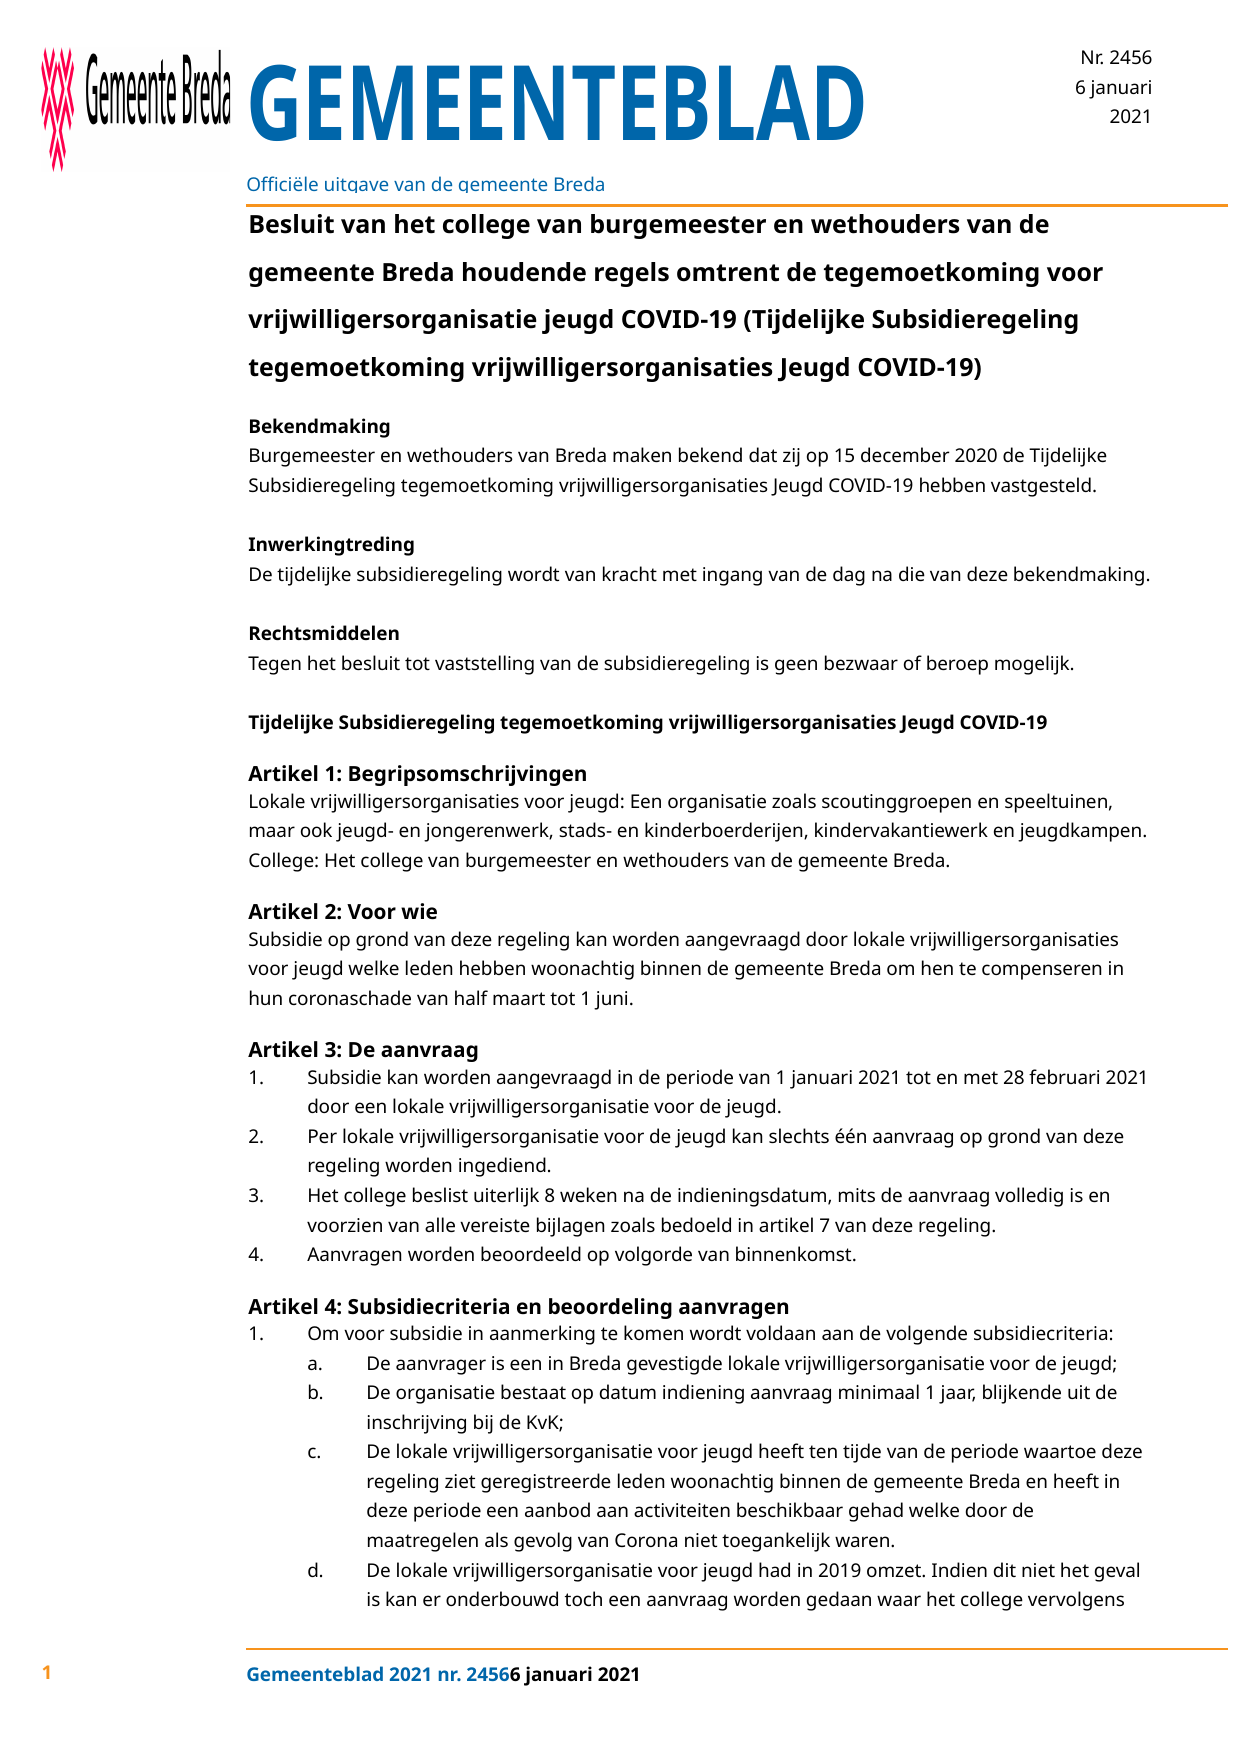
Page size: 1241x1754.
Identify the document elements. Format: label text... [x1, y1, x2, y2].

text Bekendmaking [248, 413, 1152, 439]
text Artikel 2: Voor wie [248, 897, 1152, 926]
text Artikel 4: Subsidiecriteria en beoordeling aanvragen [248, 1292, 1152, 1320]
list Subsidie kan worden aangevraagd in de periode van 1 januari 2021 tot en met 28 februari 2021 door een lokale vrijwilligersorganisatie voor de jeugd. [248, 1064, 1152, 1119]
text De tijdelijke subsidieregeling wordt van kracht met ingang van de dag na die van deze bekendmaking. [248, 561, 1152, 587]
list De organisatie bestaat op datum indiening aanvraag minimaal 1 jaar, blijkende uit de inschrijving bij de KvK; [307, 1379, 1152, 1435]
text Tegen het besluit tot vaststelling van de subsidieregeling is geen bezwaar of beroep mogelijk. [248, 650, 1152, 676]
text College: Het college van burgemeester en wethouders van de gemeente Breda. [248, 847, 1152, 873]
list Per lokale vrijwilligersorganisatie voor de jeugd kan slechts één aanvraag op grond van deze regeling worden ingediend. [248, 1123, 1152, 1178]
list Aanvragen worden beoordeeld op volgorde van binnenkomst. [248, 1241, 1152, 1267]
list De lokale vrijwilligersorganisatie voor jeugd heeft ten tijde van de periode waartoe deze regeling ziet geregistreerde leden woonachtig binnen de gemeente Breda en heeft in deze periode een aanbod aan activiteiten beschikbaar gehad welke door de maatregelen als gevolg van Corona niet toegankelijk waren. [307, 1438, 1152, 1553]
text Inwerkingtreding [248, 531, 1152, 557]
text Artikel 1: Begripsomschrijvingen [248, 759, 1152, 788]
text Burgemeester en wethouders van Breda maken bekend dat zij op 15 december 2020 de Tijdelijke Subsidieregeling tegemoetkoming vrijwilligersorganisaties Jeugd COVID-19 hebben vastgesteld. [248, 443, 1152, 498]
text Besluit van het college van burgemeester en wethouders van de gemeente Breda houdende regels omtrent de tegemoetkoming voor vrijwilligersorganisatie jeugd COVID-19 (Tijdelijke Subsidieregeling tegemoetkoming vrijwilligersorganisaties Jeugd COVID-19) [248, 207, 1152, 384]
text Rechtsmiddelen [248, 620, 1152, 646]
text Tijdelijke Subsidieregeling tegemoetkoming vrijwilligersorganisaties Jeugd COVID-19 [248, 709, 1152, 735]
list De aanvrager is een in Breda gevestigde lokale vrijwilligersorganisatie voor de jeugd; [307, 1350, 1152, 1376]
list Het college beslist uiterlijk 8 weken na de indieningsdatum, mits de aanvraag volledig is en voorzien van alle vereiste bijlagen zoals bedoeld in artikel 7 van deze regeling. [248, 1182, 1152, 1237]
text Subsidie op grond van deze regeling kan worden aangevraagd door lokale vrijwilligersorganisaties voor jeugd welke leden hebben woonachtig binnen de gemeente Breda om hen te compenseren in hun coronaschade van half maart tot 1 juni. [248, 926, 1152, 1011]
text Artikel 3: De aanvraag [248, 1035, 1152, 1064]
picture [41, 47, 231, 172]
list De lokale vrijwilligersorganisatie voor jeugd had in 2019 omzet. Indien dit niet het geval is kan er onderbouwd toch een aanvraag worden gedaan waar het college vervolgens [307, 1557, 1152, 1612]
list Om voor subsidie in aanmerking te komen wordt voldaan aan de volgende subsidiecriteria: [248, 1320, 1152, 1346]
text Lokale vrijwilligersorganisaties voor jeugd: Een organisatie zoals scoutinggroepen en speeltuinen, maar ook jeugd- en jongerenwerk, stads- en kinderboerderijen, kindervakantiewerk en jeugdkampen. [248, 788, 1152, 843]
